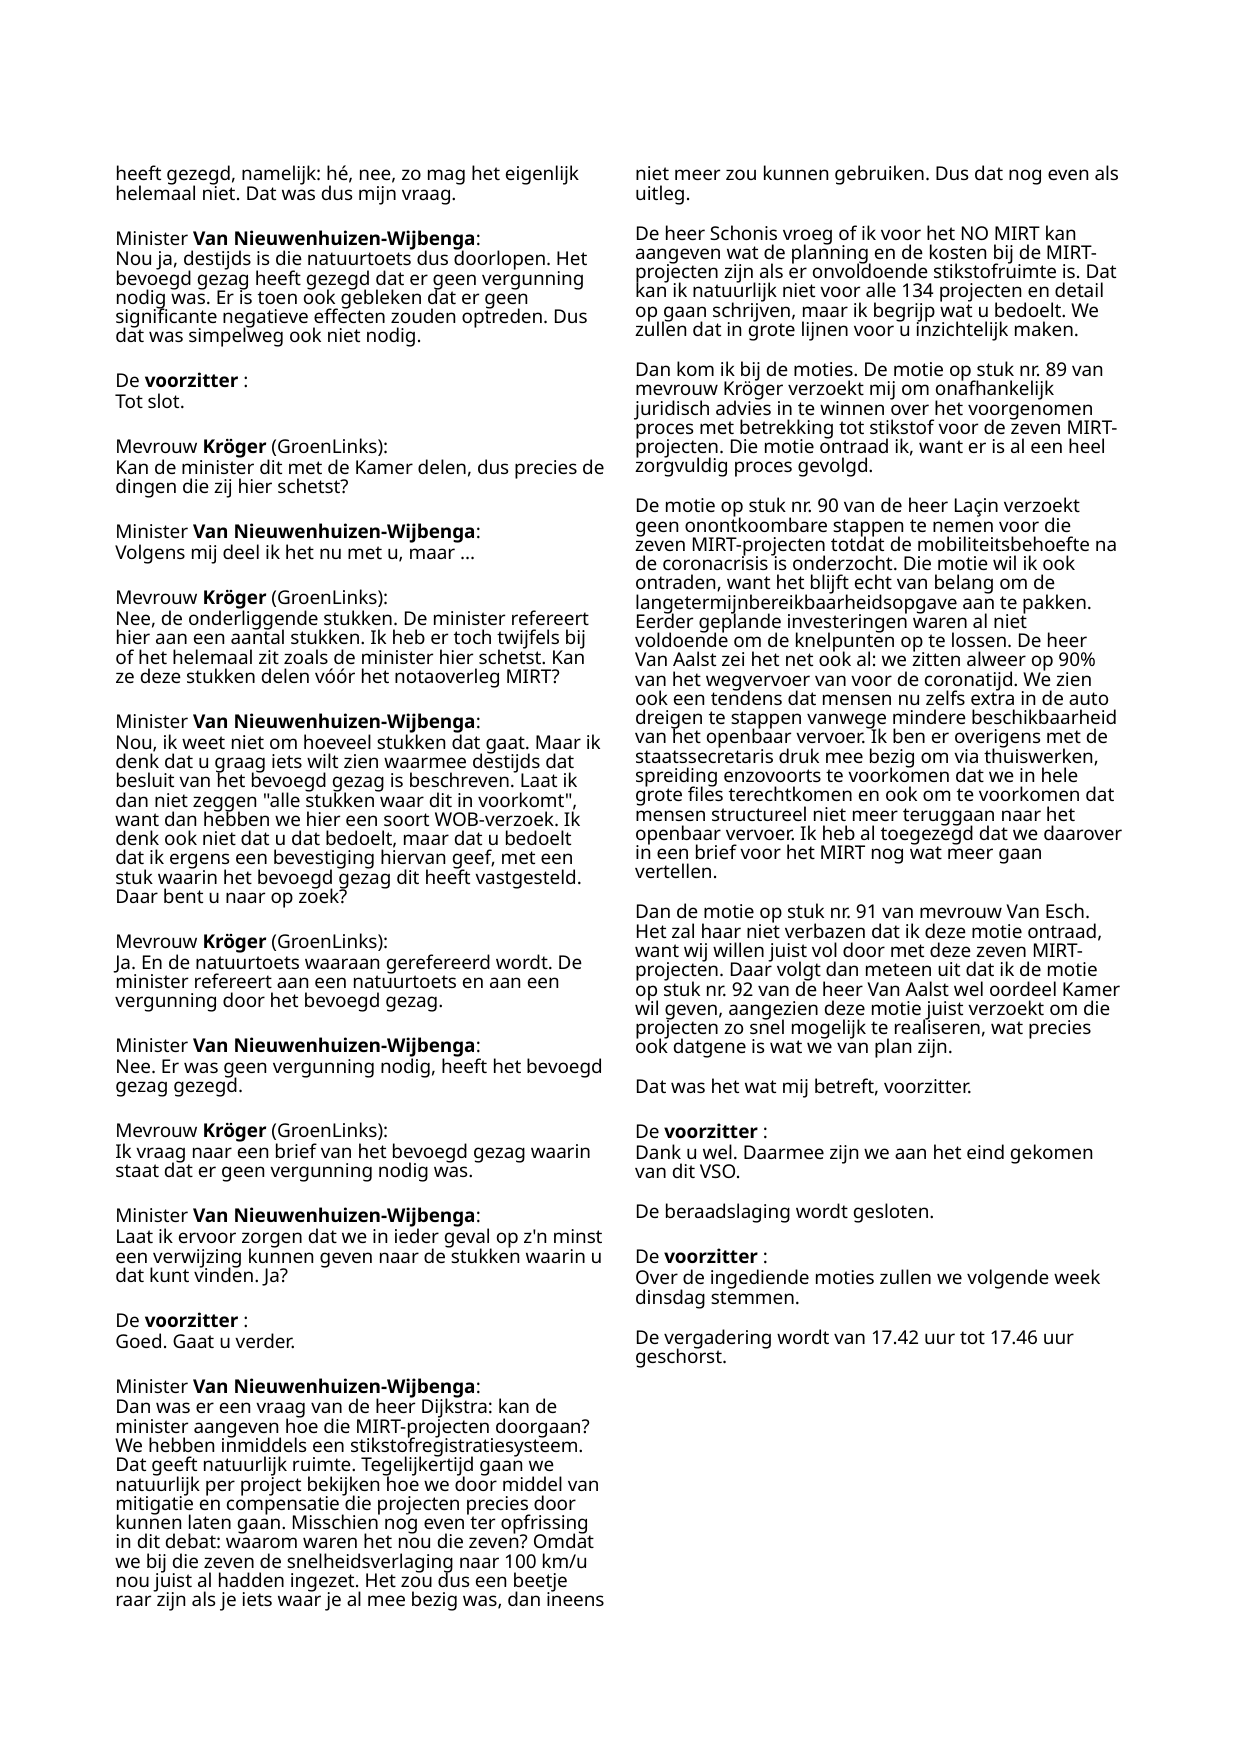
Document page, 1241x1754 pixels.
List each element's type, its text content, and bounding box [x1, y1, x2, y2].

text Dank u wel. Daarmee zijn we aan het eind gekomen van dit VSO. [635, 1144, 1125, 1183]
text Mevrouw Kröger (GroenLinks): [115, 584, 605, 610]
text Ja. En de natuurtoets waaraan gerefereerd wordt. De minister refereert aan een natuurtoets en aan een vergunning door het bevoegd gezag. [115, 954, 605, 1012]
text Minister Van Nieuwenhuizen-Wijbenga: [115, 518, 605, 544]
text De voorzitter : [635, 1244, 1125, 1269]
text Dat was het wat mij betreft, voorzitter. [635, 1078, 1125, 1098]
text Volgens mij deel ik het nu met u, maar ... [115, 544, 605, 563]
text Mevrouw Kröger (GroenLinks): [115, 433, 605, 459]
text Dan de motie op stuk nr. 91 van mevrouw Van Esch. Het zal haar niet verbazen dat ik deze motie ontraad, want wij willen juist vol door met deze zeven MIRT-projecten. Daar volgt dan meteen uit dat ik de motie op stuk nr. 92 van de heer Van Aalst wel oordeel Kamer wil geven, aangezien deze motie juist verzoekt om die projecten zo snel mogelijk te realiseren, wat precies ook datgene is wat we van plan zijn. [635, 903, 1125, 1058]
text De heer Schonis vroeg of ik voor het NO MIRT kan aangeven wat de planning en de kosten bij de MIRT-projecten zijn als er onvoldoende stikstofruimte is. Dat kan ik natuurlijk niet voor alle 134 projecten en detail op gaan schrijven, maar ik begrijp wat u bedoelt. We zullen dat in grote lijnen voor u inzichtelijk maken. [635, 224, 1125, 340]
text Tot slot. [115, 393, 605, 413]
text Over de ingediende moties zullen we volgende week dinsdag stemmen. [635, 1269, 1125, 1308]
text De voorzitter : [115, 1307, 605, 1333]
text heeft gezegd, namelijk: hé, nee, zo mag het eigenlijk helemaal niet. Dat was dus mijn vraag. [115, 165, 605, 204]
text De voorzitter : [115, 368, 605, 393]
text Nou ja, destijds is die natuurtoets dus doorlopen. Het bevoegd gezag heeft gezegd dat er geen vergunning nodig was. Er is toen ook gebleken dat er geen significante negatieve effecten zouden optreden. Dus dat was simpelweg ook niet nodig. [115, 250, 605, 347]
text Nou, ik weet niet om hoeveel stukken dat gaat. Maar ik denk dat u graag iets wilt zien waarmee destijds dat besluit van het bevoegd gezag is beschreven. Laat ik dan niet zeggen "alle stukken waar dit in voorkomt", want dan hebben we hier een soort WOB-verzoek. Ik denk ook niet dat u dat bedoelt, maar dat u bedoelt dat ik ergens een bevestiging hiervan geef, met een stuk waarin het bevoegd gezag dit heeft vastgesteld. Daar bent u naar op zoek? [115, 734, 605, 907]
text Mevrouw Kröger (GroenLinks): [115, 1117, 605, 1143]
text De voorzitter : [635, 1118, 1125, 1144]
text Minister Van Nieuwenhuizen-Wijbenga: [115, 708, 605, 734]
text Mevrouw Kröger (GroenLinks): [115, 928, 605, 954]
text Goed. Gaat u verder. [115, 1333, 605, 1352]
text Minister Van Nieuwenhuizen-Wijbenga: [115, 225, 605, 250]
text Laat ik ervoor zorgen dat we in ieder geval op z'n minst een verwijzing kunnen geven naar de stukken waarin u dat kunt vinden. Ja? [115, 1228, 605, 1286]
text Ik vraag naar een brief van het bevoegd gezag waarin staat dat er geen vergunning nodig was. [115, 1143, 605, 1182]
text niet meer zou kunnen gebruiken. Dus dat nog even als uitleg. [635, 165, 1125, 204]
text De beraadslaging wordt gesloten. [635, 1203, 1125, 1223]
text Nee. Er was geen vergunning nodig, heeft het bevoegd gezag gezegd. [115, 1058, 605, 1097]
text Minister Van Nieuwenhuizen-Wijbenga: [115, 1032, 605, 1058]
text De vergadering wordt van 17.42 uur tot 17.46 uur geschorst. [635, 1329, 1125, 1367]
text Kan de minister dit met de Kamer delen, dus precies de dingen die zij hier schetst? [115, 459, 605, 498]
text De motie op stuk nr. 90 van de heer Laçin verzoekt geen onontkoombare stappen te nemen voor die zeven MIRT-projecten totdat de mobiliteitsbehoefte na de coronacrisis is onderzocht. Die motie wil ik ook ontraden, want het blijft echt van belang om de langetermijnbereikbaarheidsopgave aan te pakken. Eerder geplande investeringen waren al niet voldoende om de knelpunten op te lossen. De heer Van Aalst zei het net ook al: we zitten alweer op 90% van het wegvervoer van voor de coronatijd. We zien ook een tendens dat mensen nu zelfs extra in de auto dreigen te stappen vanwege mindere beschikbaarheid van het openbaar vervoer. Ik ben er overigens met de staatssecretaris druk mee bezig om via thuiswerken, spreiding enzovoorts te voorkomen dat we in hele grote files terechtkomen en ook om te voorkomen dat mensen structureel niet meer teruggaan naar het openbaar vervoer. Ik heb al toegezegd dat we daarover in een brief voor het MIRT nog wat meer gaan vertellen. [635, 497, 1125, 883]
text Nee, de onderliggende stukken. De minister refereert hier aan een aantal stukken. Ik heb er toch twijfels bij of het helemaal zit zoals de minister hier schetst. Kan ze deze stukken delen vóór het notaoverleg MIRT? [115, 610, 605, 687]
text Minister Van Nieuwenhuizen-Wijbenga: [115, 1373, 605, 1398]
text Dan kom ik bij de moties. De motie op stuk nr. 89 van mevrouw Kröger verzoekt mij om onafhankelijk juridisch advies in te winnen over het voorgenomen proces met betrekking tot stikstof voor de zeven MIRT-projecten. Die motie ontraad ik, want er is al een heel zorgvuldig proces gevolgd. [635, 361, 1125, 477]
text Dan was er een vraag van de heer Dijkstra: kan de minister aangeven hoe die MIRT-projecten doorgaan? We hebben inmiddels een stikstofregistratiesysteem. Dat geeft natuurlijk ruimte. Tegelijkertijd gaan we natuurlijk per project bekijken hoe we door middel van mitigatie en compensatie die projecten precies door kunnen laten gaan. Misschien nog even ter opfrissing in dit debat: waarom waren het nou die zeven? Omdat we bij die zeven de snelheidsverlaging naar 100 km/u nou juist al hadden ingezet. Het zou dus een beetje raar zijn als je iets waar je al mee bezig was, dan ineens [115, 1398, 605, 1611]
text Minister Van Nieuwenhuizen-Wijbenga: [115, 1203, 605, 1228]
